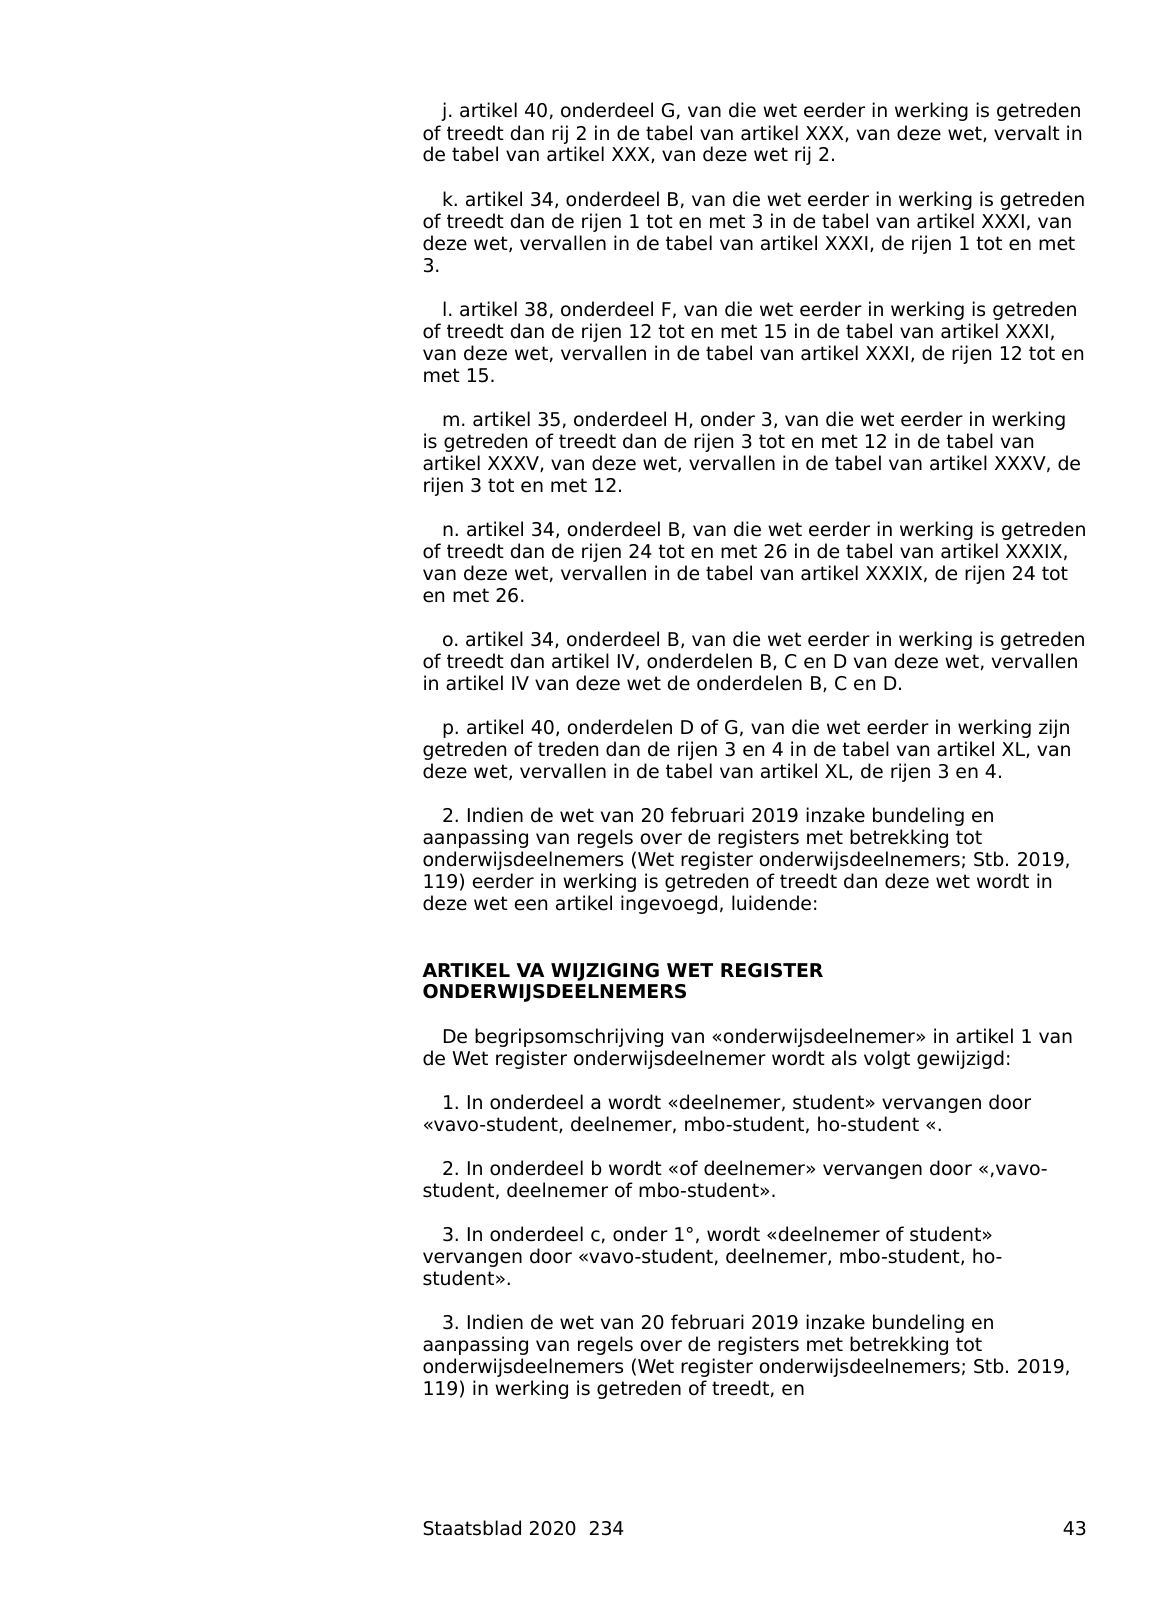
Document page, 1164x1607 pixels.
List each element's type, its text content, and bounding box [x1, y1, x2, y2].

text p. artikel 40, onderdelen D of G, van die wet eerder in werking zijn getreden of treden dan de rijen 3 en 4 in de tabel van artikel XL, van deze wet, vervallen in de tabel van artikel XL, de rijen 3 en 4. [422, 717, 1087, 783]
text o. artikel 34, onderdeel B, van die wet eerder in werking is getreden of treedt dan artikel IV, onderdelen B, C en D van deze wet, vervallen in artikel IV van deze wet de onderdelen B, C en D. [422, 629, 1087, 695]
text 2. In onderdeel b wordt «of deelnemer» vervangen door «,vavo-student, deelnemer of mbo-student». [422, 1158, 1087, 1202]
subtitle ARTIKEL VA WIJZIGING WET REGISTER ONDERWIJSDEELNEMERS [422, 959, 1087, 1003]
text 1. In onderdeel a wordt «deelnemer, student» vervangen door «vavo-student, deelnemer, mbo-student, ho-student «. [422, 1092, 1087, 1136]
text m. artikel 35, onderdeel H, onder 3, van die wet eerder in werking is getreden of treedt dan de rijen 3 tot en met 12 in de tabel van artikel XXXV, van deze wet, vervallen in de tabel van artikel XXXV, de rijen 3 tot en met 12. [422, 409, 1087, 497]
text 3. In onderdeel c, onder 1°, wordt «deelnemer of student» vervangen door «vavo-student, deelnemer, mbo-student, ho-student». [422, 1224, 1087, 1290]
text j. artikel 40, onderdeel G, van die wet eerder in werking is getreden of treedt dan rij 2 in de tabel van artikel XXX, van deze wet, vervalt in de tabel van artikel XXX, van deze wet rij 2. [422, 100, 1087, 166]
text 3. Indien de wet van 20 februari 2019 inzake bundeling en aanpassing van regels over de registers met betrekking tot onderwijsdeelnemers (Wet register onderwijsdeelnemers; Stb. 2019, 119) in werking is getreden of treedt, en [422, 1312, 1087, 1400]
text n. artikel 34, onderdeel B, van die wet eerder in werking is getreden of treedt dan de rijen 24 tot en met 26 in de tabel van artikel XXXIX, van deze wet, vervallen in de tabel van artikel XXXIX, de rijen 24 tot en met 26. [422, 519, 1087, 607]
text De begripsomschrijving van «onderwijsdeelnemer» in artikel 1 van de Wet register onderwijsdeelnemer wordt als volgt gewijzigd: [422, 1026, 1087, 1069]
text k. artikel 34, onderdeel B, van die wet eerder in werking is getreden of treedt dan de rijen 1 tot en met 3 in de tabel van artikel XXXI, van deze wet, vervallen in de tabel van artikel XXXI, de rijen 1 tot en met 3. [422, 188, 1087, 276]
text 2. Indien de wet van 20 februari 2019 inzake bundeling en aanpassing van regels over de registers met betrekking tot onderwijsdeelnemers (Wet register onderwijsdeelnemers; Stb. 2019, 119) eerder in werking is getreden of treedt dan deze wet wordt in deze wet een artikel ingevoegd, luidende: [422, 805, 1087, 915]
text l. artikel 38, onderdeel F, van die wet eerder in werking is getreden of treedt dan de rijen 12 tot en met 15 in de tabel van artikel XXXI, van deze wet, vervallen in de tabel van artikel XXXI, de rijen 12 tot en met 15. [422, 299, 1087, 387]
